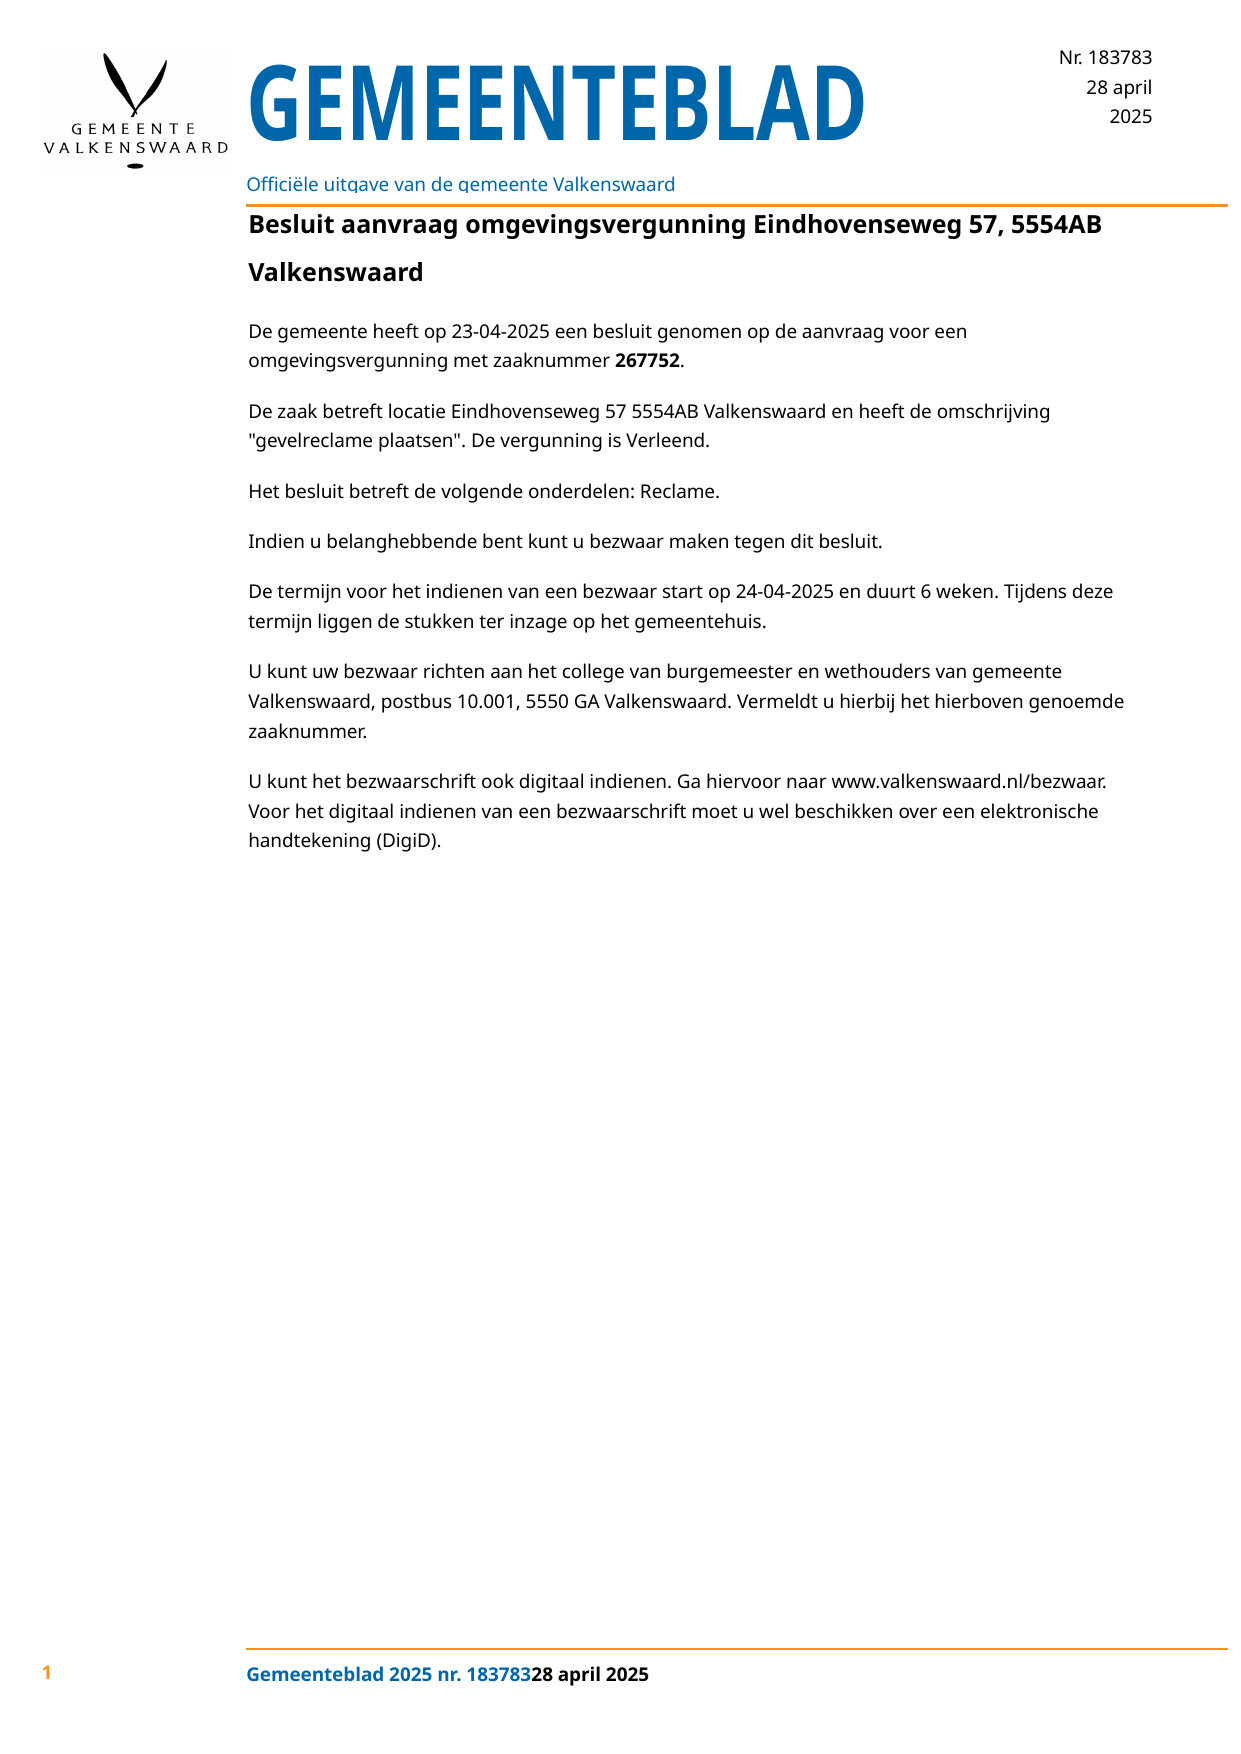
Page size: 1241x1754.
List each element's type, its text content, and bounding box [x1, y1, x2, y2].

text De gemeente heeft op 23-04-2025 een besluit genomen op de aanvraag voor een omgevingsvergunning met zaaknummer 267752. [248, 318, 1152, 373]
text Indien u belanghebbende bent kunt u bezwaar maken tegen dit besluit. [248, 528, 1152, 554]
text U kunt het bezwaarschrift ook digitaal indienen. Ga hiervoor naar www.valkenswaard.nl/bezwaar. Voor het digitaal indienen van een bezwaarschrift moet u wel beschikken over een elektronische handtekening (DigiD). [248, 768, 1152, 853]
text De zaak betreft locatie Eindhovenseweg 57 5554AB Valkenswaard en heeft de omschrijving "gevelreclame plaatsen". De vergunning is Verleend. [248, 398, 1152, 453]
text Het besluit betreft de volgende onderdelen: Reclame. [248, 478, 1152, 504]
text De termijn voor het indienen van een bezwaar start op 24-04-2025 en duurt 6 weken. Tijdens deze termijn liggen de stukken ter inzage op het gemeentehuis. [248, 579, 1152, 634]
text U kunt uw bezwaar richten aan het college van burgemeester en wethouders van gemeente Valkenswaard, postbus 10.001, 5550 GA Valkenswaard. Vermeldt u hierbij het hierboven genoemde zaaknummer. [248, 659, 1152, 744]
text Besluit aanvraag omgevingsvergunning Eindhovenseweg 57, 5554AB Valkenswaard [248, 207, 1152, 288]
picture [41, 47, 231, 172]
